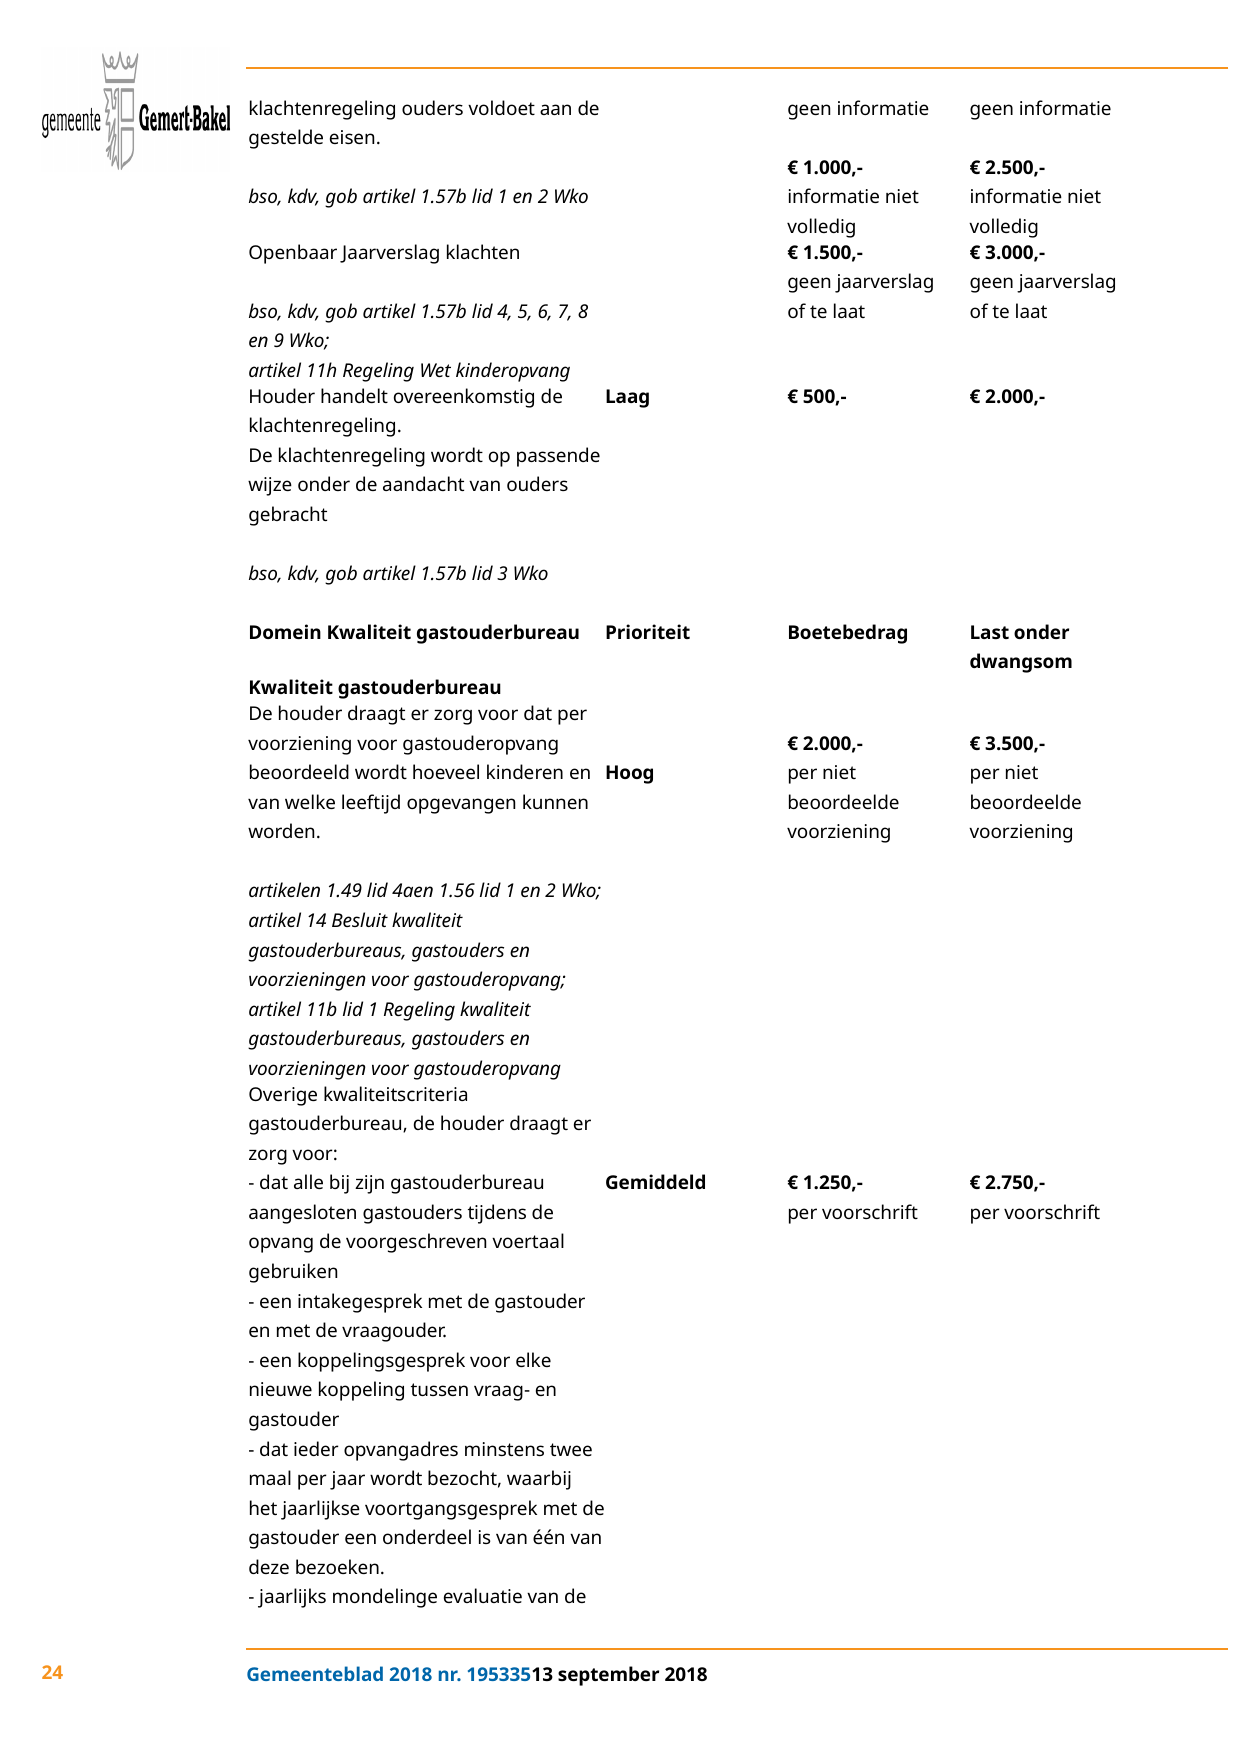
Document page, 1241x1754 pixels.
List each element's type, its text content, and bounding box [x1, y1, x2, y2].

table_cell Overige kwaliteitscriteria gastouderbureau, de houder draagt er zorg voor: - dat alle bij zijn gastouderbureau aangesloten gastouders tijdens de opvang de voorgeschreven voertaal gebruiken - een intakegesprek met de gastouder en met de vraagouder. - een koppelingsgesprek voor elke nieuwe koppeling tussen vraag- en gastouder - dat ieder opvangadres minstens twee maal per jaar wordt bezocht, waarbij het jaarlijkse voortgangsgesprek met de gastouder een onderdeel is van één van deze bezoeken. - jaarlijks mondelinge evaluatie van de [248, 1081, 605, 1609]
table_cell € 500,- [787, 383, 969, 586]
table_cell Kwaliteit gastouderbureau [248, 674, 1152, 700]
table_cell € 2.750,- per voorschrift [969, 1081, 1152, 1609]
table_header Prioriteit [605, 619, 787, 674]
table_header Last onder dwangsom [969, 619, 1152, 674]
table_cell [605, 95, 787, 383]
table_cell klachtenregeling ouders voldoet aan de gestelde eisen. bso, kdv, gob artikel 1.57b lid 1 en 2 Wko [248, 95, 605, 239]
table_cell € 1.250,- per voorschrift [787, 1081, 969, 1609]
table_header Boetebedrag [787, 619, 969, 674]
table_cell geen informatie € 1.000,- informatie niet volledig [787, 95, 969, 239]
table_cell Gemiddeld [605, 1081, 787, 1609]
table_cell € 3.000,- geen jaarverslag of te laat [969, 239, 1152, 383]
table_cell € 2.000,- [969, 383, 1152, 586]
table_cell Hoog [605, 700, 787, 1081]
table_cell Houder handelt overeenkomstig de klachtenregeling. De klachtenregeling wordt op passende wijze onder de aandacht van ouders gebracht bso, kdv, gob artikel 1.57b lid 3 Wko [248, 383, 605, 586]
table_cell Laag [605, 383, 787, 586]
table_cell geen informatie € 2.500,- informatie niet volledig [969, 95, 1152, 239]
table_cell € 3.500,- per niet beoordeelde voorziening [969, 700, 1152, 1081]
table_cell Openbaar Jaarverslag klachten bso, kdv, gob artikel 1.57b lid 4, 5, 6, 7, 8 en 9 Wko; artikel 11h Regeling Wet kinderopvang [248, 239, 605, 383]
picture [41, 47, 231, 172]
table_cell € 2.000,- per niet beoordeelde voorziening [787, 700, 969, 1081]
table_cell € 1.500,- geen jaarverslag of te laat [787, 239, 969, 383]
table_cell De houder draagt er zorg voor dat per voorziening voor gastouderopvang beoordeeld wordt hoeveel kinderen en van welke leeftijd opgevangen kunnen worden. artikelen 1.49 lid 4aen 1.56 lid 1 en 2 Wko; artikel 14 Besluit kwaliteit gastouderbureaus, gastouders en voorzieningen voor gastouderopvang; artikel 11b lid 1 Regeling kwaliteit gastouderbureaus, gastouders en voorzieningen voor gastouderopvang [248, 700, 605, 1081]
table_header Domein Kwaliteit gastouderbureau [248, 619, 605, 674]
